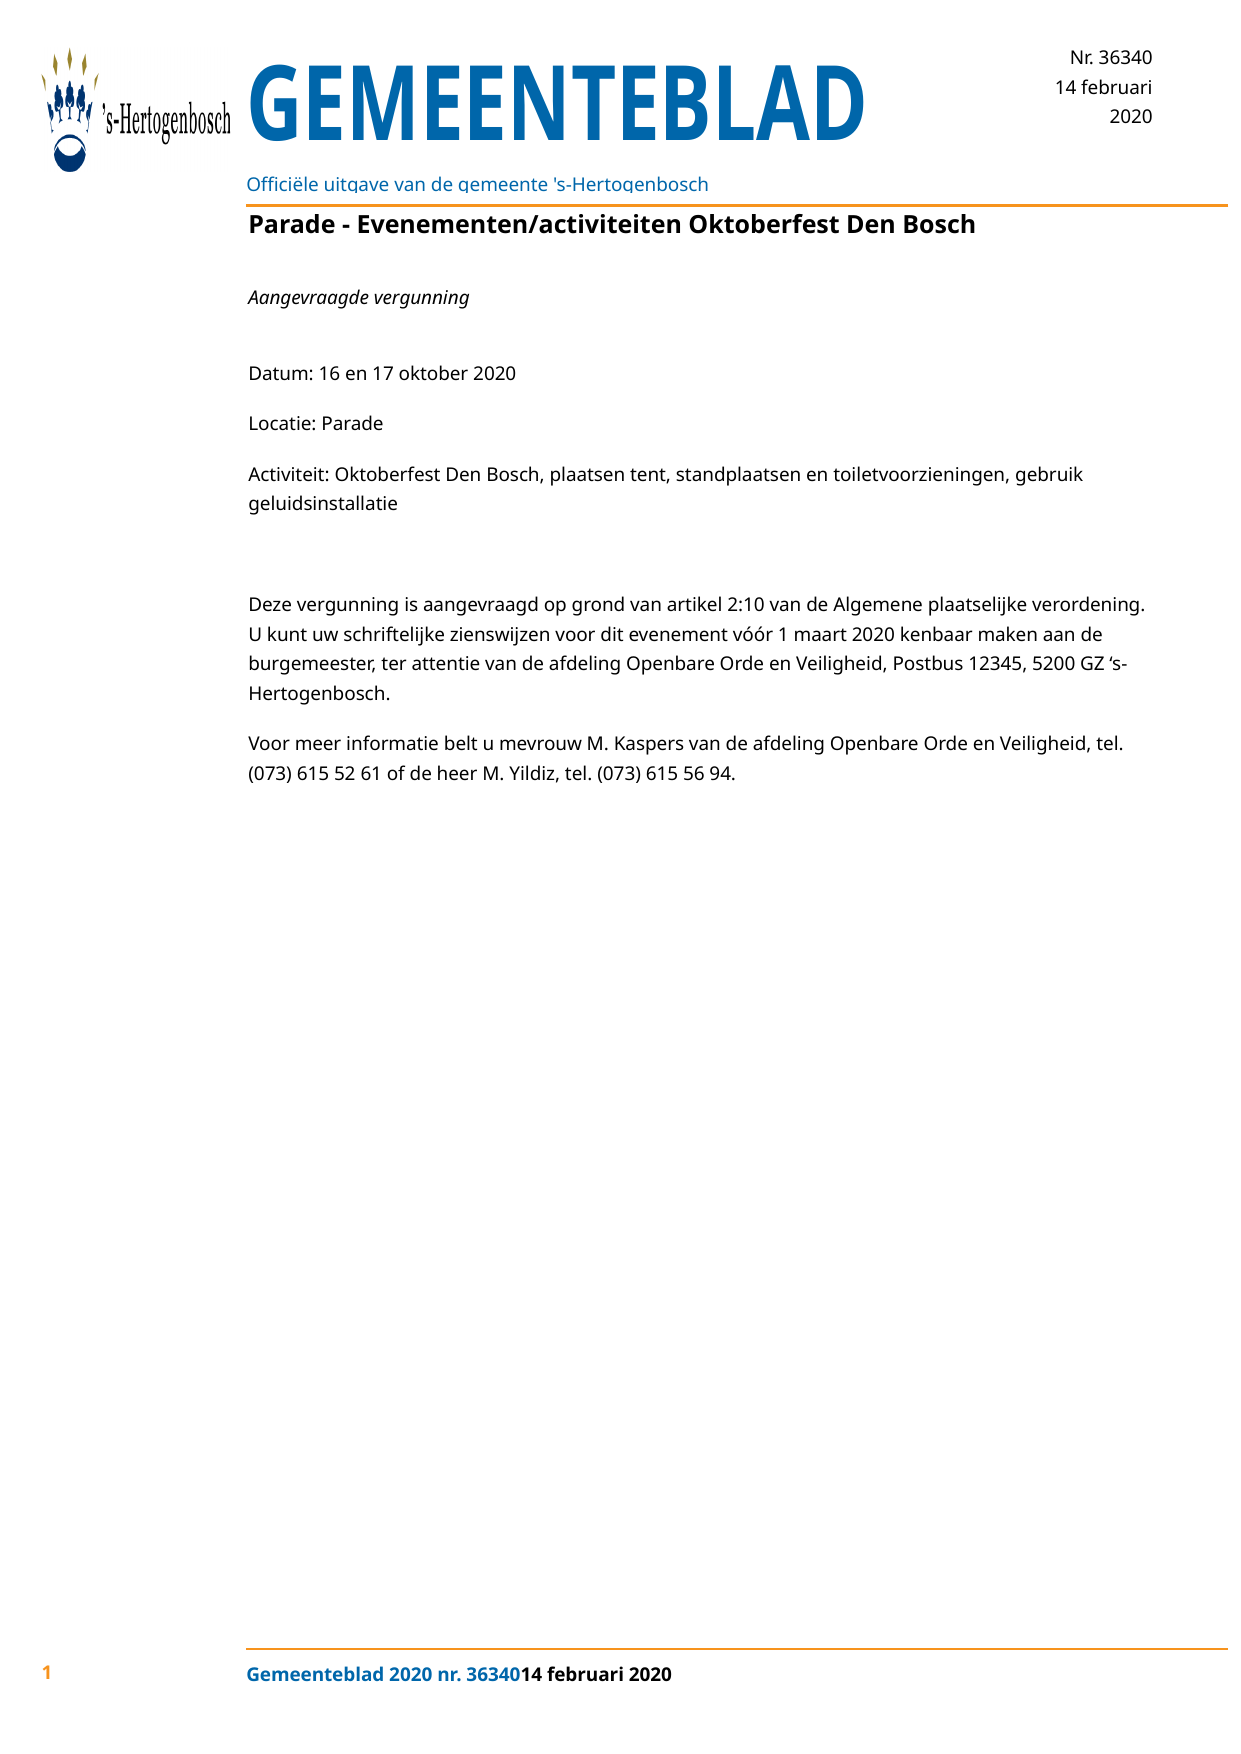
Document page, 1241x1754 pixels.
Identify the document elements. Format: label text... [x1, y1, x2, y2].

text Activiteit: Oktoberfest Den Bosch, plaatsen tent, standplaatsen en toiletvoorzieningen, gebruik geluidsinstallatie [248, 461, 1152, 516]
text Locatie: Parade [248, 410, 1152, 436]
text Deze vergunning is aangevraagd op grond van artikel 2:10 van de Algemene plaatselijke verordening. U kunt uw schriftelijke zienswijzen voor dit evenement vóór 1 maart 2020 kenbaar maken aan de burgemeester, ter attentie van de afdeling Openbare Orde en Veiligheid, Postbus 12345, 5200 GZ ‘s-Hertogenbosch. [248, 591, 1152, 706]
picture [41, 47, 231, 172]
text Parade - Evenementen/activiteiten Oktoberfest Den Bosch [248, 207, 1152, 241]
text Datum: 16 en 17 oktober 2020 [248, 360, 1152, 386]
text Aangevraagde vergunning [248, 284, 1152, 309]
text Voor meer informatie belt u mevrouw M. Kaspers van de afdeling Openbare Orde en Veiligheid, tel. (073) 615 52 61 of de heer M. Yildiz, tel. (073) 615 56 94. [248, 730, 1152, 786]
